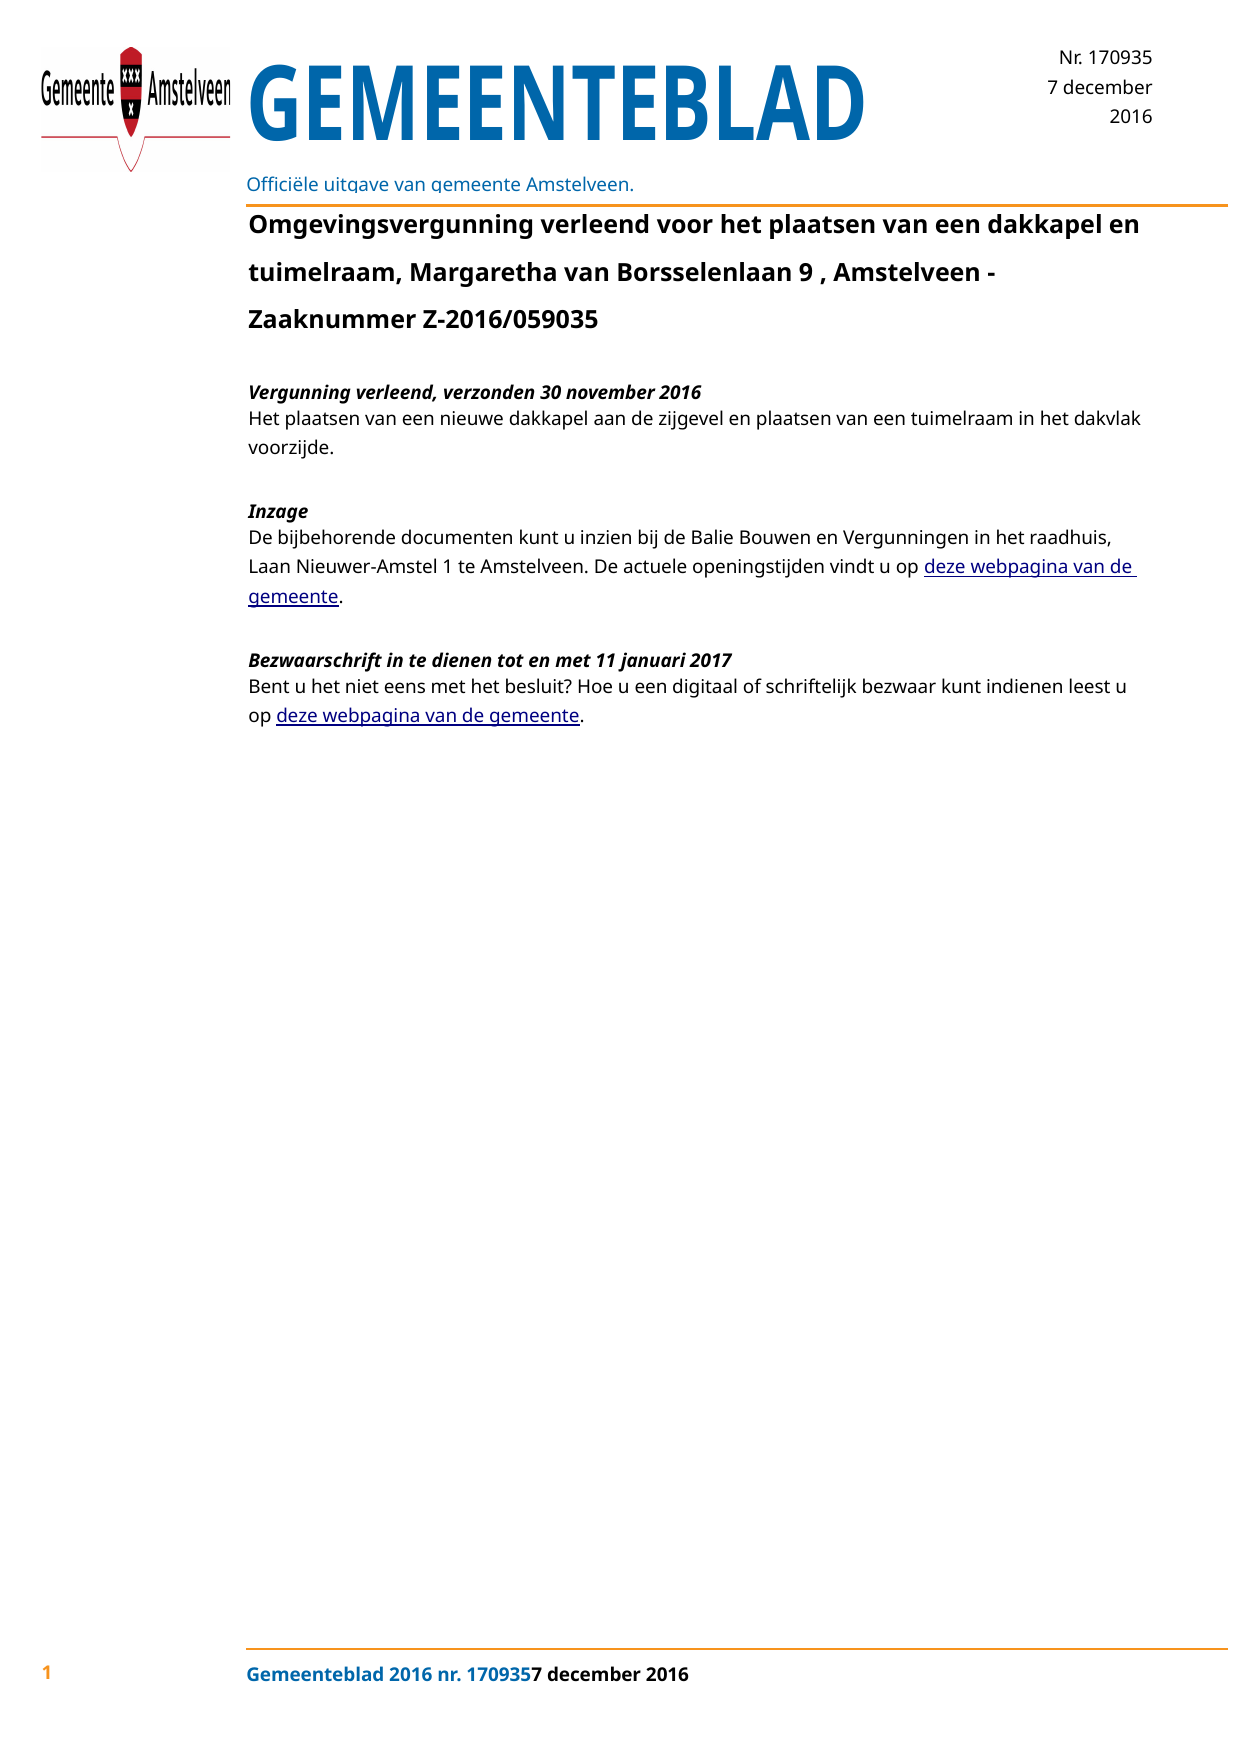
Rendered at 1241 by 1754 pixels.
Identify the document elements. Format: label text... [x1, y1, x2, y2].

text Vergunning verleend, verzonden 30 november 2016 [248, 379, 1152, 405]
text De bijbehorende documenten kunt u inzien bij de Balie Bouwen en Vergunningen in het raadhuis, Laan Nieuwer-Amstel 1 te Amstelveen. De actuele openingstijden vindt u op deze webpagina van de gemeente. [248, 524, 1152, 609]
picture [41, 47, 231, 172]
text Bezwaarschrift in te dienen tot en met 11 januari 2017 [248, 647, 1152, 673]
text Omgevingsvergunning verleend voor het plaatsen van een dakkapel en tuimelraam, Margaretha van Borsselenlaan 9 , Amstelveen - Zaaknummer Z-2016/059035 [248, 207, 1152, 336]
text Het plaatsen van een nieuwe dakkapel aan de zijgevel en plaatsen van een tuimelraam in het dakvlak voorzijde. [248, 405, 1152, 460]
text Inzage [248, 498, 1152, 524]
text Bent u het niet eens met het besluit? Hoe u een digitaal of schriftelijk bezwaar kunt indienen leest u op deze webpagina van de gemeente. [248, 673, 1152, 728]
